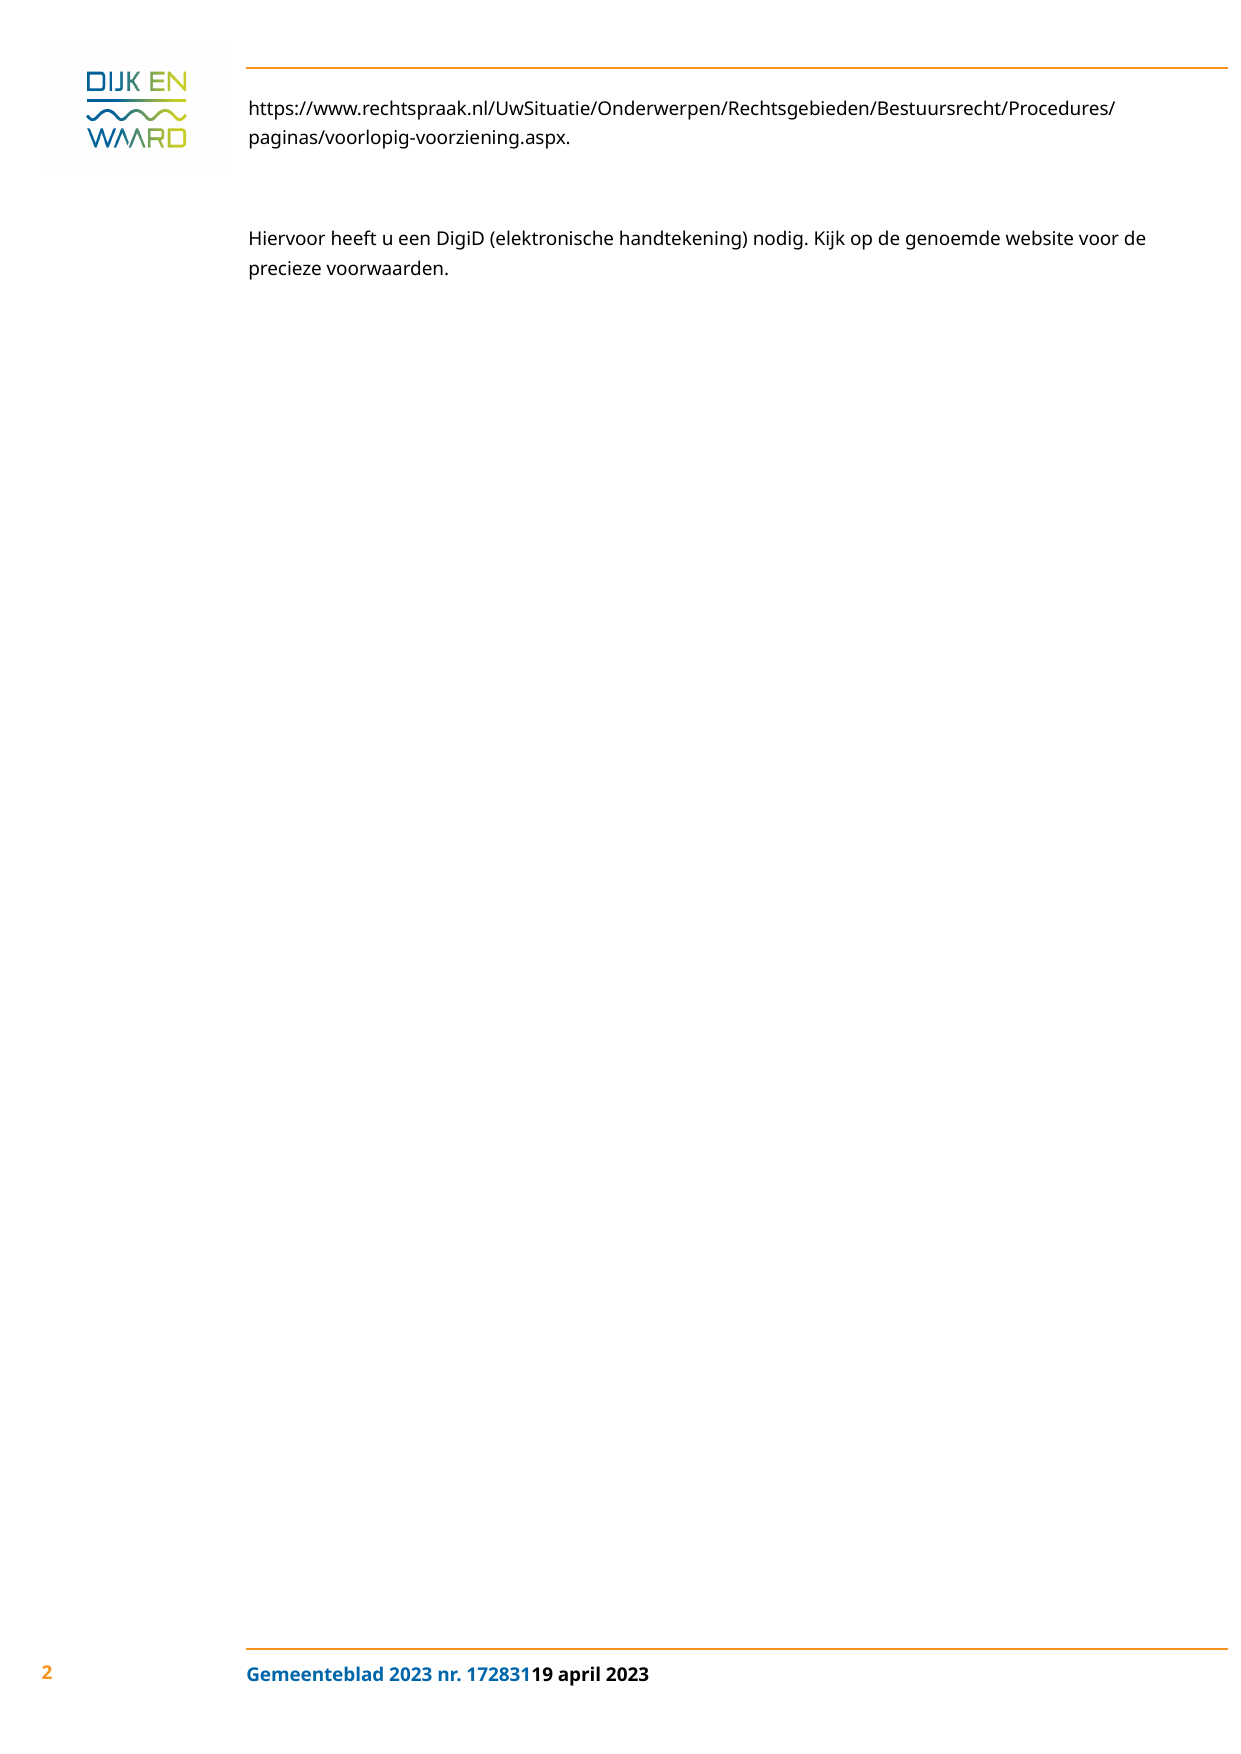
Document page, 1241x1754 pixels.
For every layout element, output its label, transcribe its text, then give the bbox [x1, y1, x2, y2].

text https://www.rechtspraak.nl/UwSituatie/Onderwerpen/Rechtsgebieden/Bestuursrecht/Procedures/paginas/voorlopig-voorziening.aspx. [248, 95, 1152, 150]
text Hiervoor heeft u een DigiD (elektronische handtekening) nodig. Kijk op de genoemde website voor de precieze voorwaarden. [248, 225, 1152, 281]
picture [41, 47, 231, 172]
